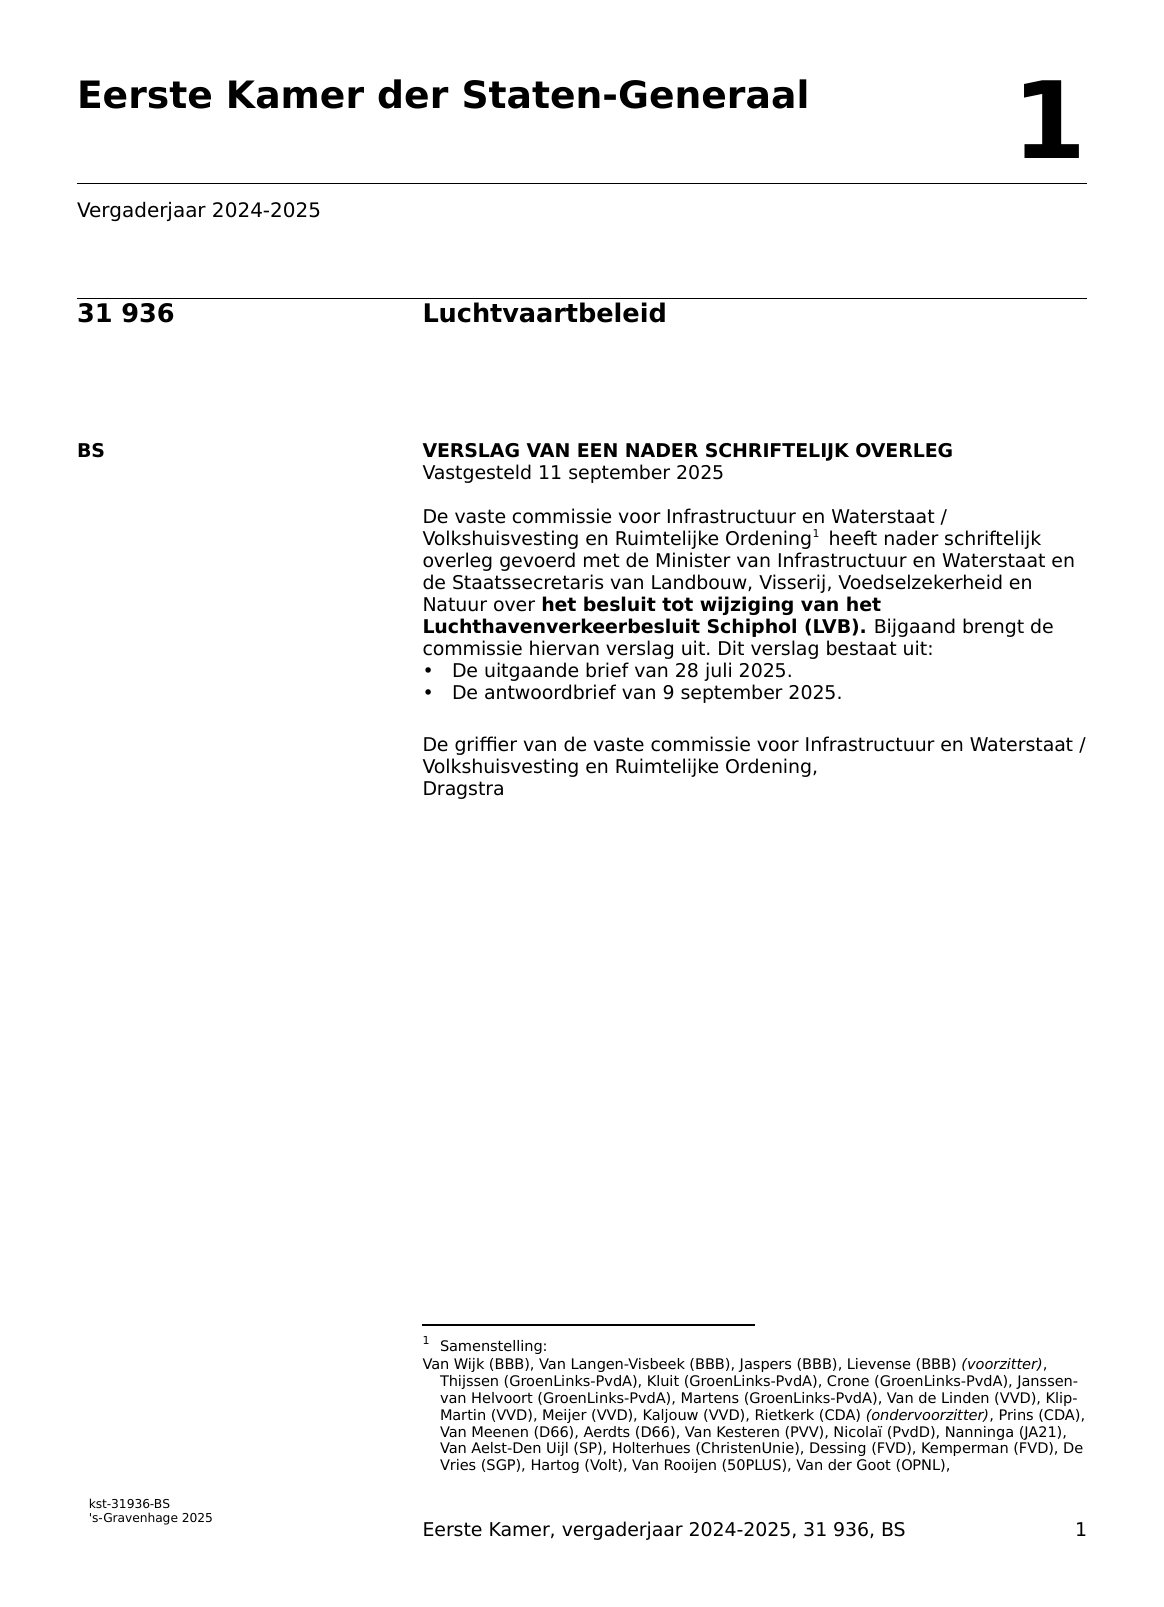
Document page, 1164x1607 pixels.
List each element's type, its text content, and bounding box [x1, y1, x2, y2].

text De vaste commissie voor Infrastructuur en Waterstaat / Volkshuisvesting en Ruimtelijke Ordening heeft nader schriftelijk overleg gevoerd met de Minister van Infrastructuur en Waterstaat en de Staatssecretaris van Landbouw, Visserij, Voedselzekerheid en Natuur over het besluit tot wijziging van het Luchthavenverkeerbesluit Schiphol (LVB). Bijgaand brengt de commissie hiervan verslag uit. Dit verslag bestaat uit: [422, 506, 1087, 660]
table_cell Vergaderjaar 2024-2025 [77, 184, 1087, 298]
text • De uitgaande brief van 28 juli 2025. [422, 660, 1087, 682]
table_header Eerste Kamer der Staten-Generaal [77, 59, 886, 183]
text Samenstelling: [422, 1334, 1087, 1356]
text kst-31936-BS [88, 1497, 323, 1511]
text Van Wijk (BBB), Van Langen-Visbeek (BBB), Jaspers (BBB), Lievense (BBB) (voorzitter), Thijssen (GroenLinks-PvdA), Kluit (GroenLinks-PvdA), Crone (GroenLinks-PvdA), Janssen-van Helvoort (GroenLinks-PvdA), Martens (GroenLinks-PvdA), Van de Linden (VVD), Klip-Martin (VVD), Meijer (VVD), Kaljouw (VVD), Rietkerk (CDA) (ondervoorzitter), Prins (CDA), Van Meenen (D66), Aerdts (D66), Van Kesteren (PVV), Nicolaï (PvdD), Nanninga (JA21), Van Aelst-Den Uijl (SP), Holterhues (ChristenUnie), Dessing (FVD), Kemperman (FVD), De Vries (SGP), Hartog (Volt), Van Rooijen (50PLUS), Van der Goot (OPNL), [422, 1356, 1087, 1474]
text • De antwoordbrief van 9 september 2025. [422, 682, 1087, 704]
subtitle 31 936 Luchtvaartbeleid [77, 299, 1087, 329]
text De griffier van de vaste commissie voor Infrastructuur en Waterstaat / Volkshuisvesting en Ruimtelijke Ordening, Dragstra [422, 734, 1087, 799]
subtitle BS VERSLAG VAN EEN NADER SCHRIFTELIJK OVERLEG [77, 440, 1087, 462]
text Vastgesteld 11 september 2025 [422, 462, 1087, 484]
text 's-Gravenhage 2025 [88, 1511, 323, 1525]
table_header 1 [886, 59, 1087, 183]
